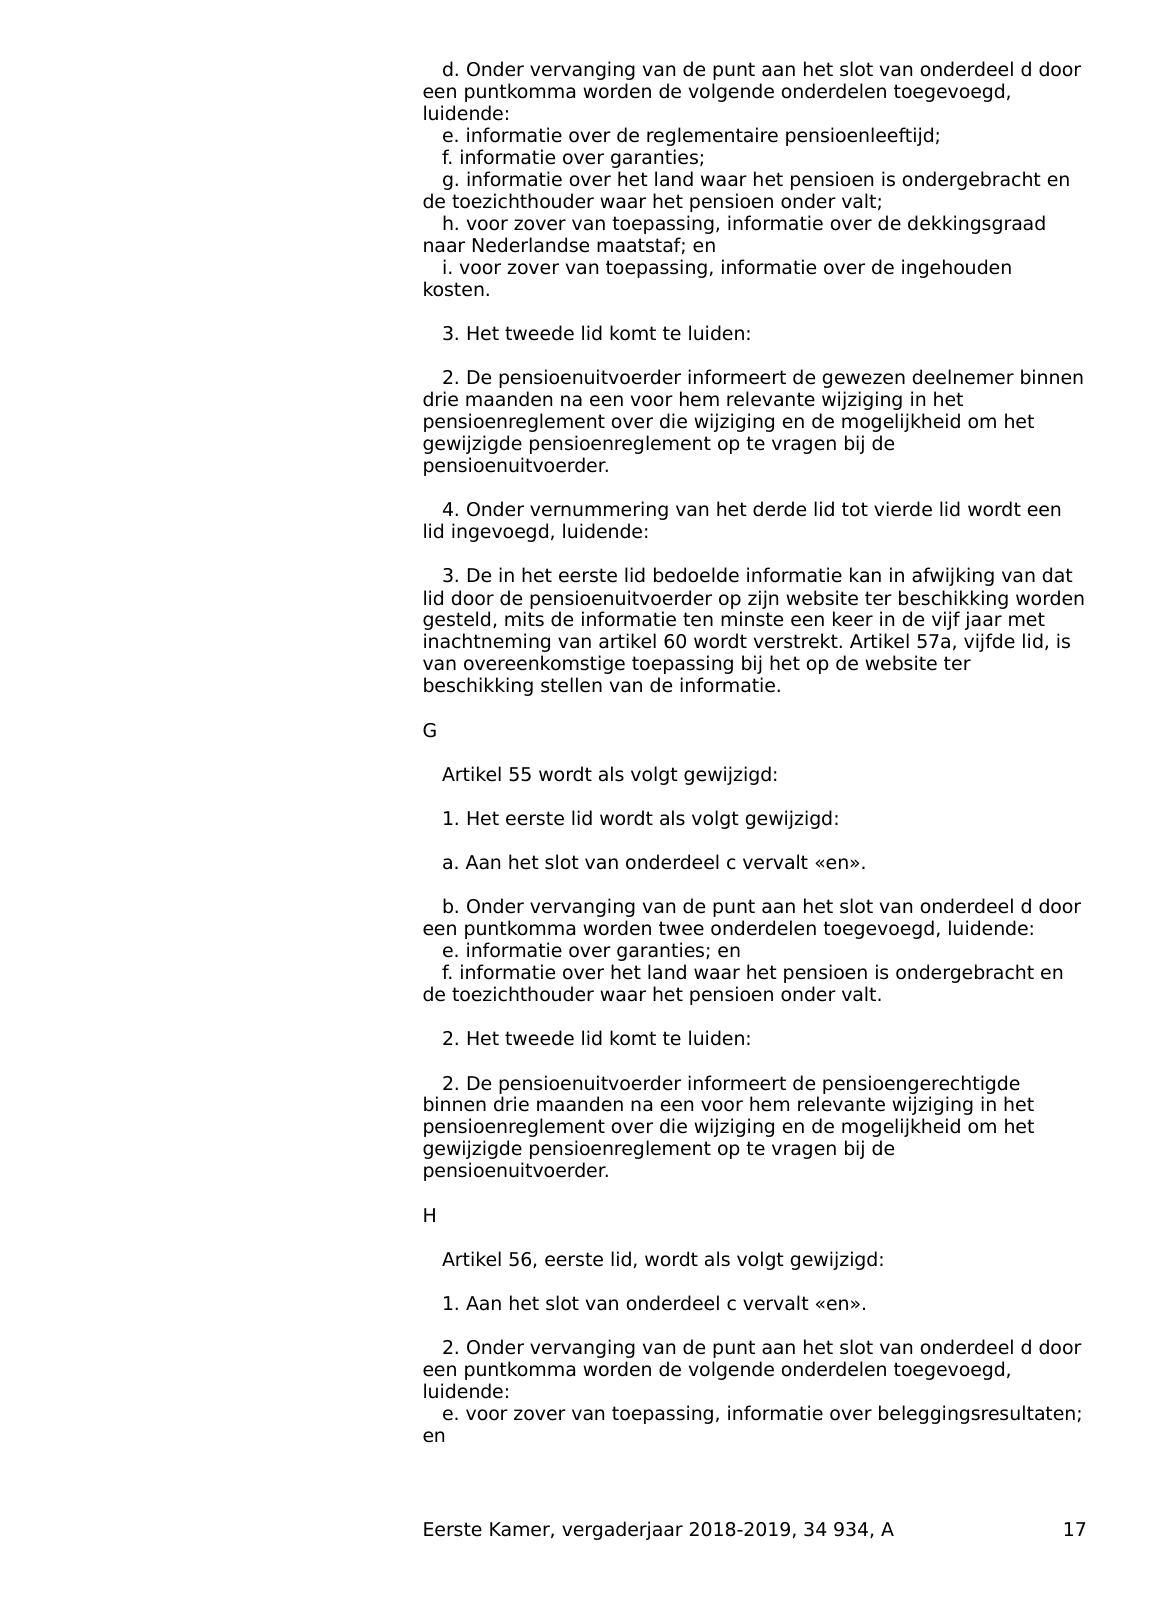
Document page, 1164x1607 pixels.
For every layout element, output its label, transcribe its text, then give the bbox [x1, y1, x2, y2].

text d. Onder vervanging van de punt aan het slot van onderdeel d door een puntkomma worden de volgende onderdelen toegevoegd, luidende: [422, 59, 1087, 125]
text 1. Aan het slot van onderdeel c vervalt «en». [422, 1293, 1087, 1315]
text e. informatie over de reglementaire pensioenleeftijd; [422, 125, 1087, 147]
text g. informatie over het land waar het pensioen is ondergebracht en de toezichthouder waar het pensioen onder valt; [422, 169, 1087, 213]
text 2. Onder vervanging van de punt aan het slot van onderdeel d door een puntkomma worden de volgende onderdelen toegevoegd, luidende: [422, 1337, 1087, 1403]
text 1. Het eerste lid wordt als volgt gewijzigd: [422, 808, 1087, 830]
text Artikel 56, eerste lid, wordt als volgt gewijzigd: [422, 1249, 1087, 1271]
text e. informatie over garanties; en [422, 940, 1087, 962]
text 3. Het tweede lid komt te luiden: [422, 323, 1087, 345]
text h. voor zover van toepassing, informatie over de dekkingsgraad naar Nederlandse maatstaf; en [422, 213, 1087, 257]
text b. Onder vervanging van de punt aan het slot van onderdeel d door een puntkomma worden twee onderdelen toegevoegd, luidende: [422, 896, 1087, 940]
text a. Aan het slot van onderdeel c vervalt «en». [422, 852, 1087, 874]
text f. informatie over garanties; [422, 147, 1087, 169]
text 4. Onder vernummering van het derde lid tot vierde lid wordt een lid ingevoegd, luidende: [422, 499, 1087, 543]
text e. voor zover van toepassing, informatie over beleggingsresultaten; en [422, 1403, 1087, 1447]
text 3. De in het eerste lid bedoelde informatie kan in afwijking van dat lid door de pensioenuitvoerder op zijn website ter beschikking worden gesteld, mits de informatie ten minste een keer in de vijf jaar met inachtneming van artikel 60 wordt verstrekt. Artikel 57a, vijfde lid, is van overeenkomstige toepassing bij het op de website ter beschikking stellen van de informatie. [422, 565, 1087, 697]
text G [422, 719, 1087, 741]
text 2. Het tweede lid komt te luiden: [422, 1028, 1087, 1050]
text 2. De pensioenuitvoerder informeert de gewezen deelnemer binnen drie maanden na een voor hem relevante wijziging in het pensioenreglement over die wijziging en de mogelijkheid om het gewijzigde pensioenreglement op te vragen bij de pensioenuitvoerder. [422, 367, 1087, 477]
text i. voor zover van toepassing, informatie over de ingehouden kosten. [422, 257, 1087, 301]
text Artikel 55 wordt als volgt gewijzigd: [422, 764, 1087, 786]
text 2. De pensioenuitvoerder informeert de pensioengerechtigde binnen drie maanden na een voor hem relevante wijziging in het pensioenreglement over die wijziging en de mogelijkheid om het gewijzigde pensioenreglement op te vragen bij de pensioenuitvoerder. [422, 1072, 1087, 1182]
text f. informatie over het land waar het pensioen is ondergebracht en de toezichthouder waar het pensioen onder valt. [422, 962, 1087, 1006]
text H [422, 1204, 1087, 1226]
